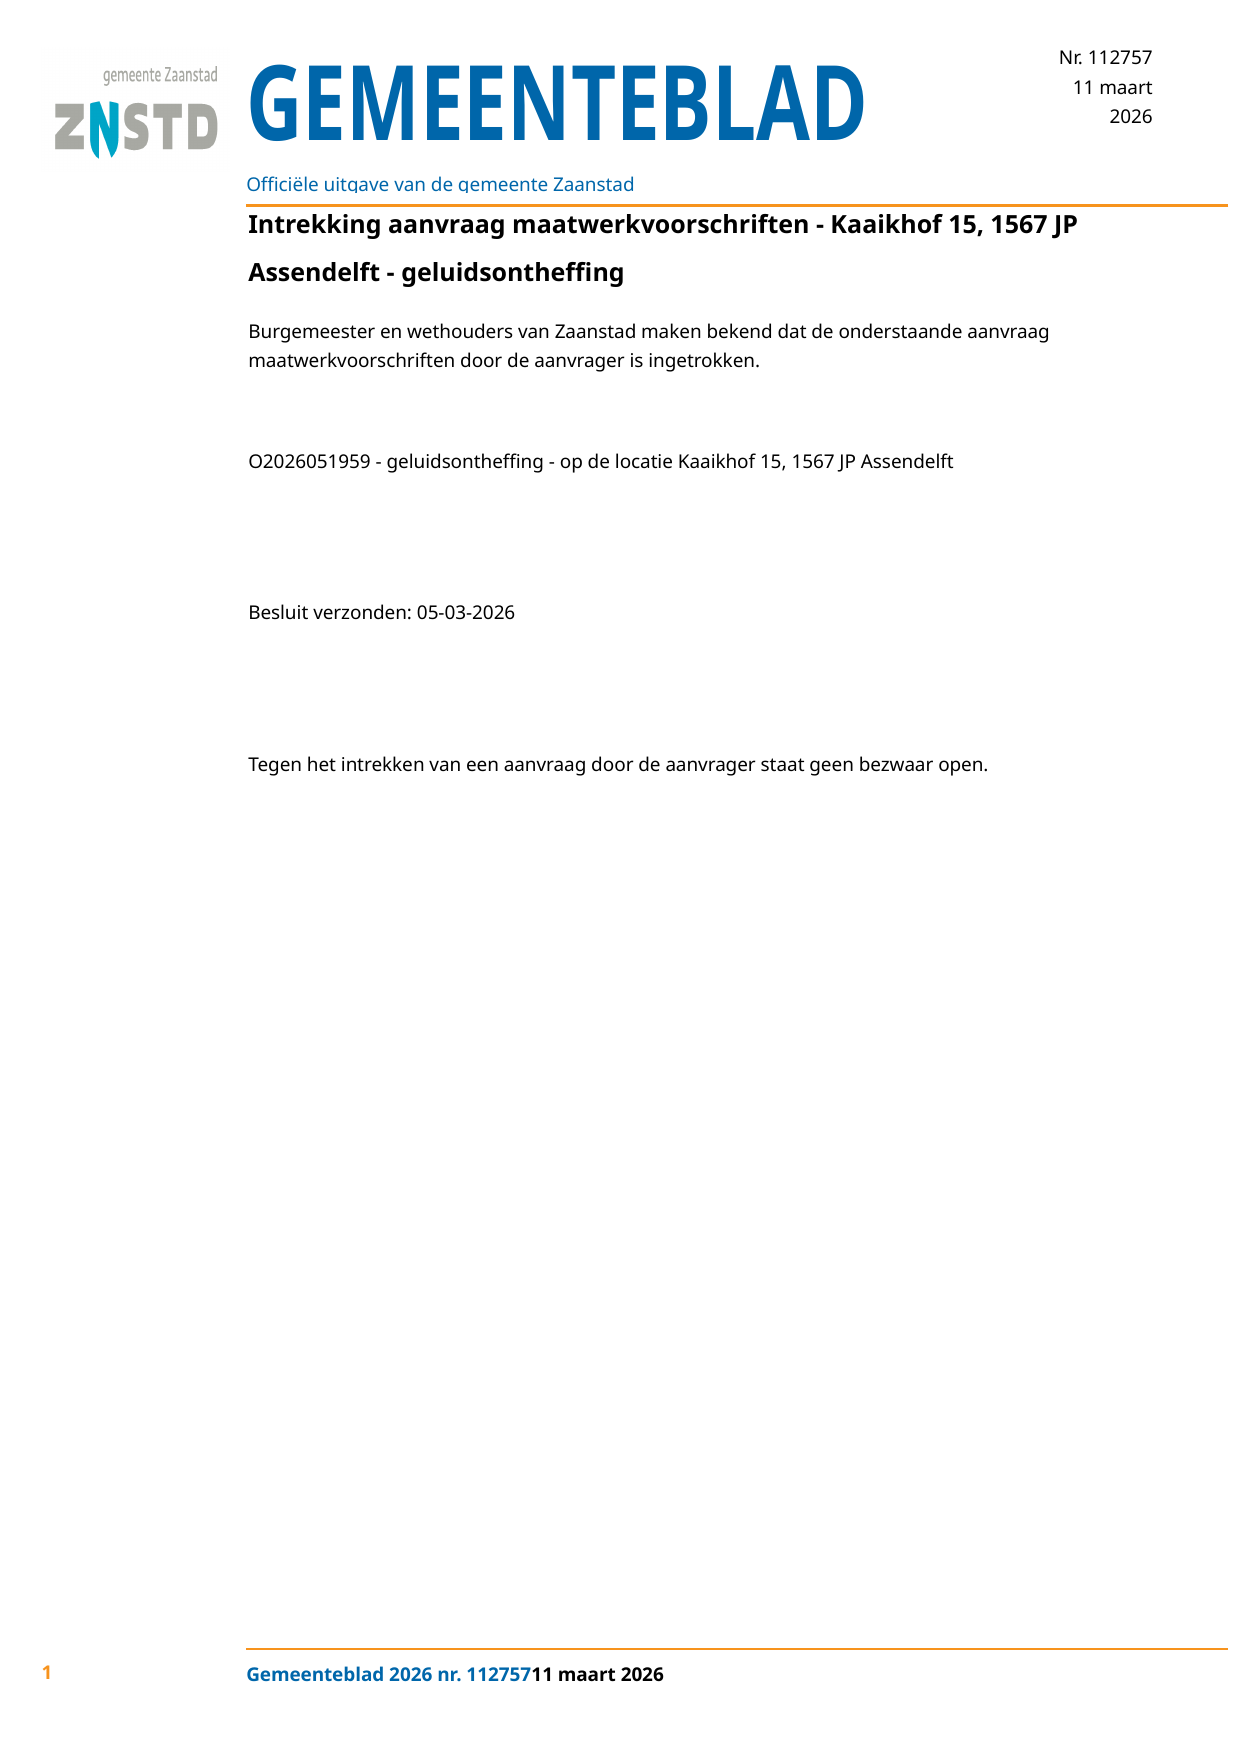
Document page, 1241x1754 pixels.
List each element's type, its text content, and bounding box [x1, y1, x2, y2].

text Tegen het intrekken van een aanvraag door de aanvrager staat geen bezwaar open. [248, 751, 1152, 777]
picture [41, 47, 231, 172]
text Intrekking aanvraag maatwerkvoorschriften - Kaaikhof 15, 1567 JP Assendelft - geluidsontheffing [248, 207, 1152, 288]
text Besluit verzonden: 05-03-2026 [248, 599, 1152, 625]
text Burgemeester en wethouders van Zaanstad maken bekend dat de onderstaande aanvraag maatwerkvoorschriften door de aanvrager is ingetrokken. [248, 318, 1152, 373]
text O2026051959 - geluidsontheffing - op de locatie Kaaikhof 15, 1567 JP Assendelft [248, 448, 1152, 474]
